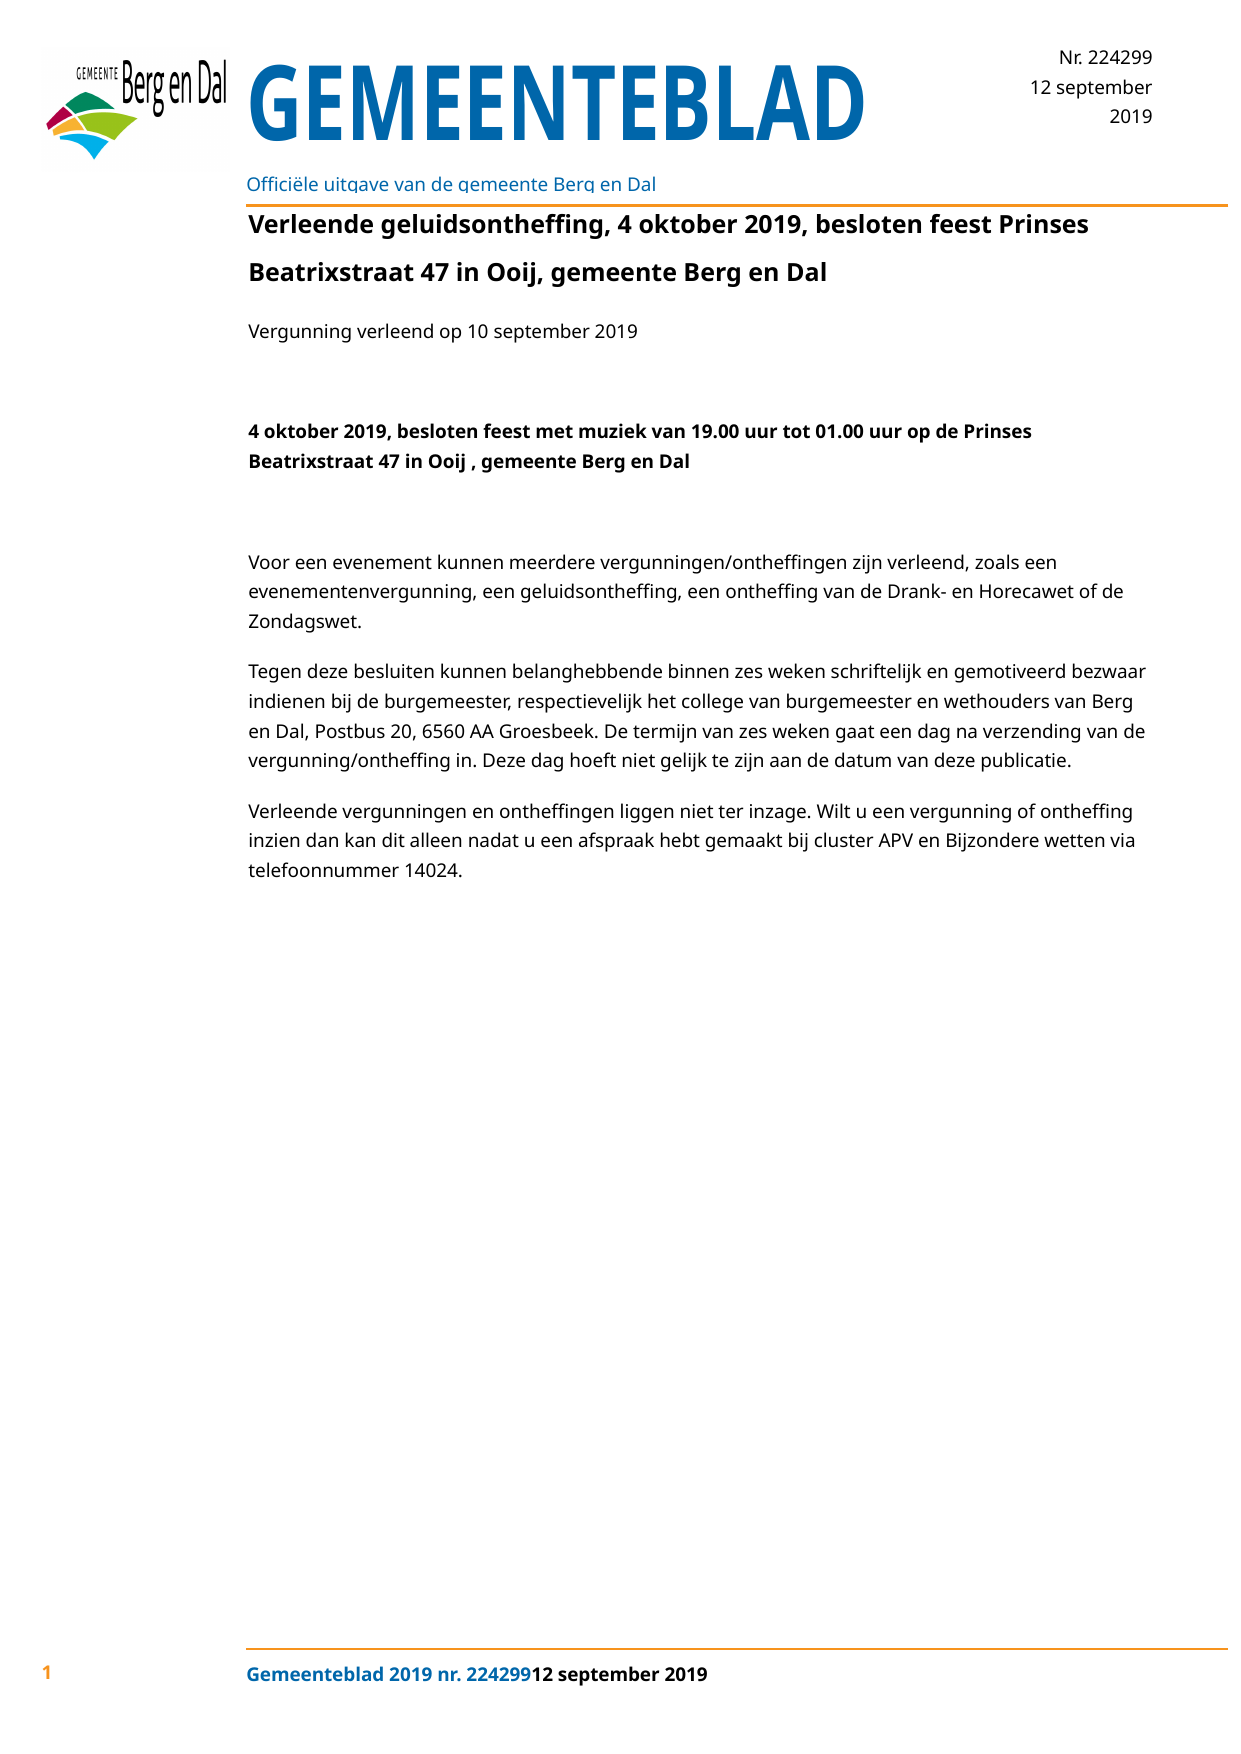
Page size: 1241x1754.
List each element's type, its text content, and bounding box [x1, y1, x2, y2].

text 4 oktober 2019, besloten feest met muziek van 19.00 uur tot 01.00 uur op de Prinses Beatrixstraat 47 in Ooij , gemeente Berg en Dal [248, 419, 1152, 474]
text Voor een evenement kunnen meerdere vergunningen/ontheffingen zijn verleend, zoals een evenementenvergunning, een geluidsontheffing, een ontheffing van de Drank- en Horecawet of de Zondagswet. [248, 549, 1152, 634]
text Tegen deze besluiten kunnen belanghebbende binnen zes weken schriftelijk en gemotiveerd bezwaar indienen bij de burgemeester, respectievelijk het college van burgemeester en wethouders van Berg en Dal, Postbus 20, 6560 AA Groesbeek. De termijn van zes weken gaat een dag na verzending van de vergunning/ontheffing in. Deze dag hoeft niet gelijk te zijn aan de datum van deze publicatie. [248, 659, 1152, 773]
text Vergunning verleend op 10 september 2019 [248, 318, 1152, 344]
text Verleende vergunningen en ontheffingen liggen niet ter inzage. Wilt u een vergunning of ontheffing inzien dan kan dit alleen nadat u een afspraak hebt gemaakt bij cluster APV en Bijzondere wetten via telefoonnummer 14024. [248, 798, 1152, 883]
text Verleende geluidsontheffing, 4 oktober 2019, besloten feest Prinses Beatrixstraat 47 in Ooij, gemeente Berg en Dal [248, 207, 1152, 288]
picture [41, 47, 231, 172]
